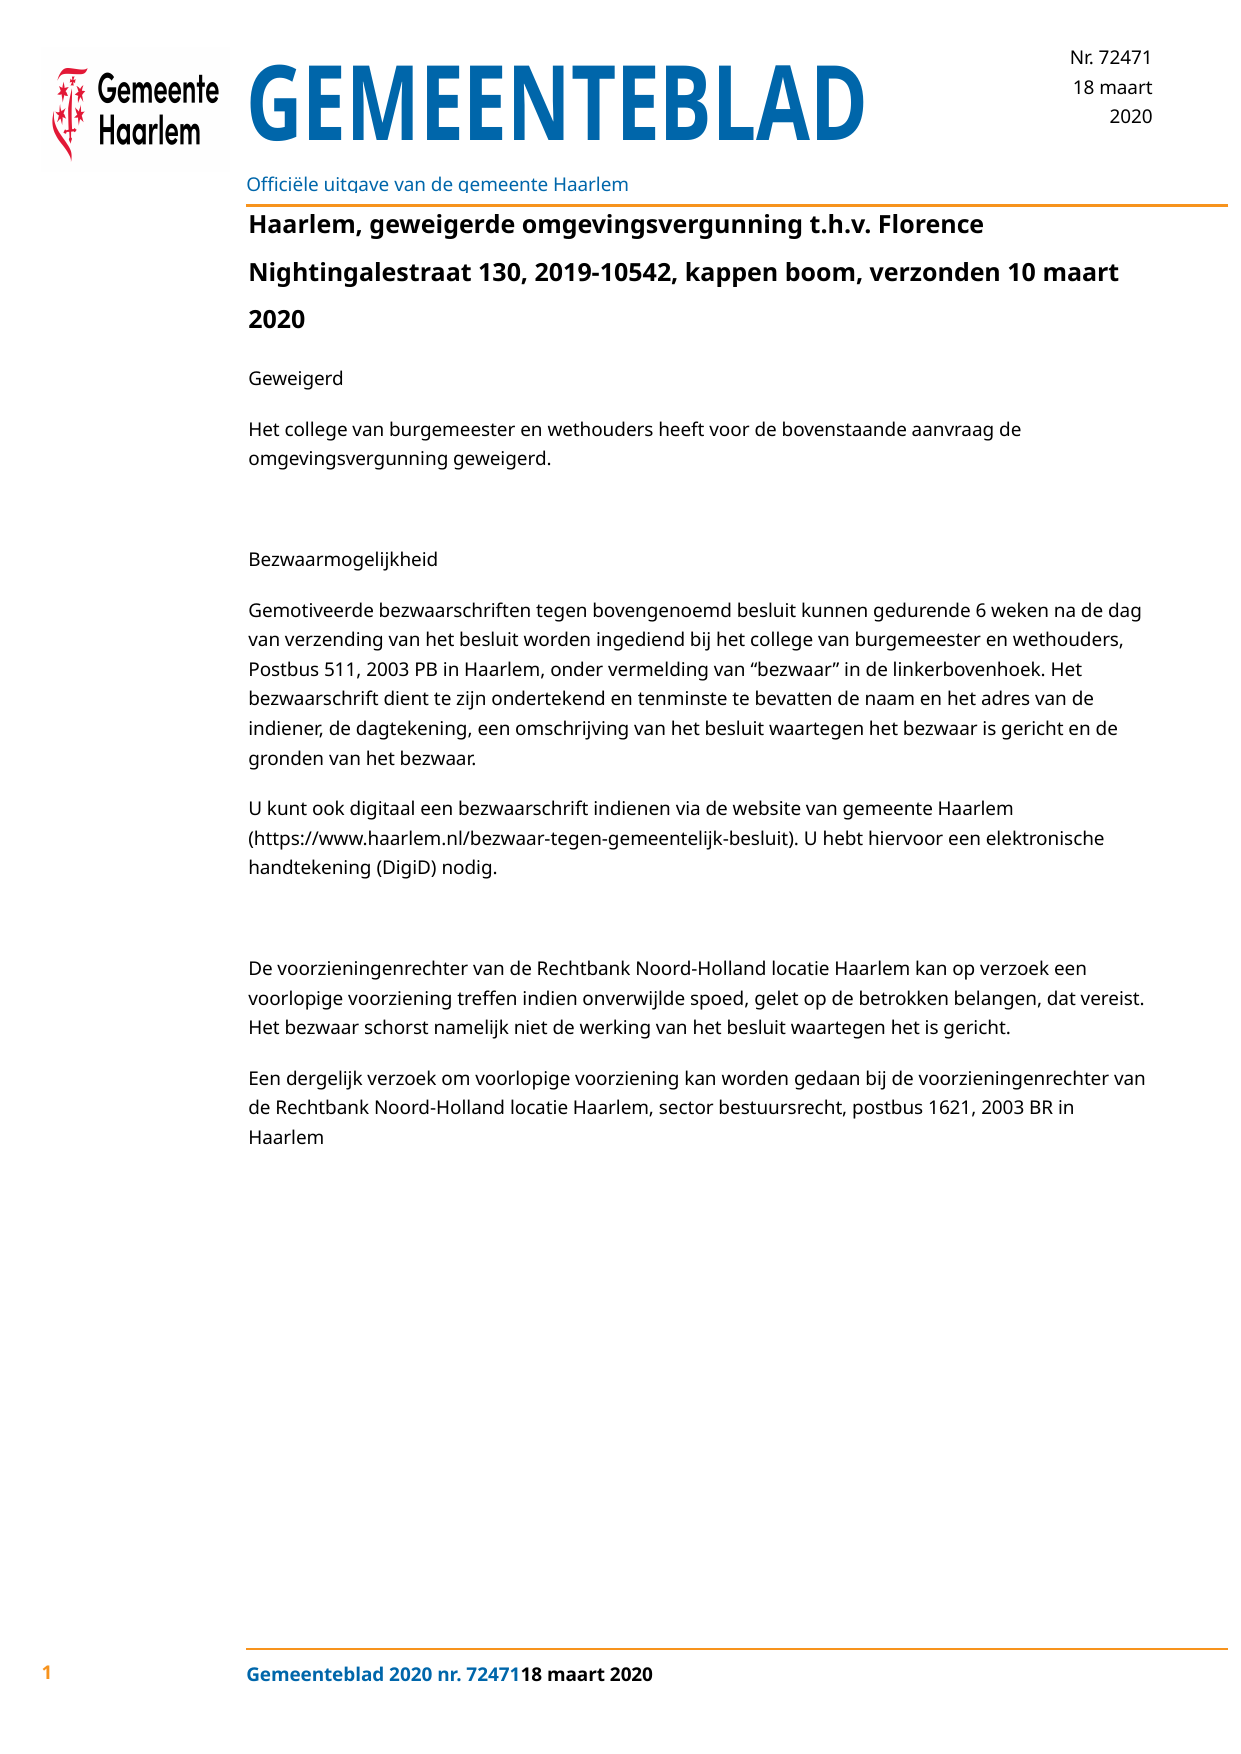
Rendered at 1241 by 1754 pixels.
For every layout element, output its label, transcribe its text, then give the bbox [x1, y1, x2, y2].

text Bezwaarmogelijkheid [248, 546, 1152, 572]
text Gemotiveerde bezwaarschriften tegen bovengenoemd besluit kunnen gedurende 6 weken na de dag van verzending van het besluit worden ingediend bij het college van burgemeester en wethouders, Postbus 511, 2003 PB in Haarlem, onder vermelding van “bezwaar” in de linkerbovenhoek. Het bezwaarschrift dient te zijn ondertekend en tenminste te bevatten de naam en het adres van de indiener, de dagtekening, een omschrijving van het besluit waartegen het bezwaar is gericht en de gronden van het bezwaar. [248, 597, 1152, 770]
picture [41, 47, 231, 172]
text Geweigerd [248, 366, 1152, 391]
text Het college van burgemeester en wethouders heeft voor de bovenstaande aanvraag de omgevingsvergunning geweigerd. [248, 416, 1152, 471]
text Een dergelijk verzoek om voorlopige voorziening kan worden gedaan bij de voorzieningenrechter van de Rechtbank Noord-Holland locatie Haarlem, sector bestuursrecht, postbus 1621, 2003 BR in Haarlem [248, 1065, 1152, 1149]
text U kunt ook digitaal een bezwaarschrift indienen via de website van gemeente Haarlem (https://www.haarlem.nl/bezwaar-tegen-gemeentelijk-besluit). U hebt hiervoor een elektronische handtekening (DigiD) nodig. [248, 795, 1152, 880]
text De voorzieningenrechter van de Rechtbank Noord-Holland locatie Haarlem kan op verzoek een voorlopige voorziening treffen indien onverwijlde spoed, gelet op de betrokken belangen, dat vereist. Het bezwaar schorst namelijk niet de werking van het besluit waartegen het is gericht. [248, 955, 1152, 1040]
text Haarlem, geweigerde omgevingsvergunning t.h.v. Florence Nightingalestraat 130, 2019-10542, kappen boom, verzonden 10 maart 2020 [248, 207, 1152, 336]
